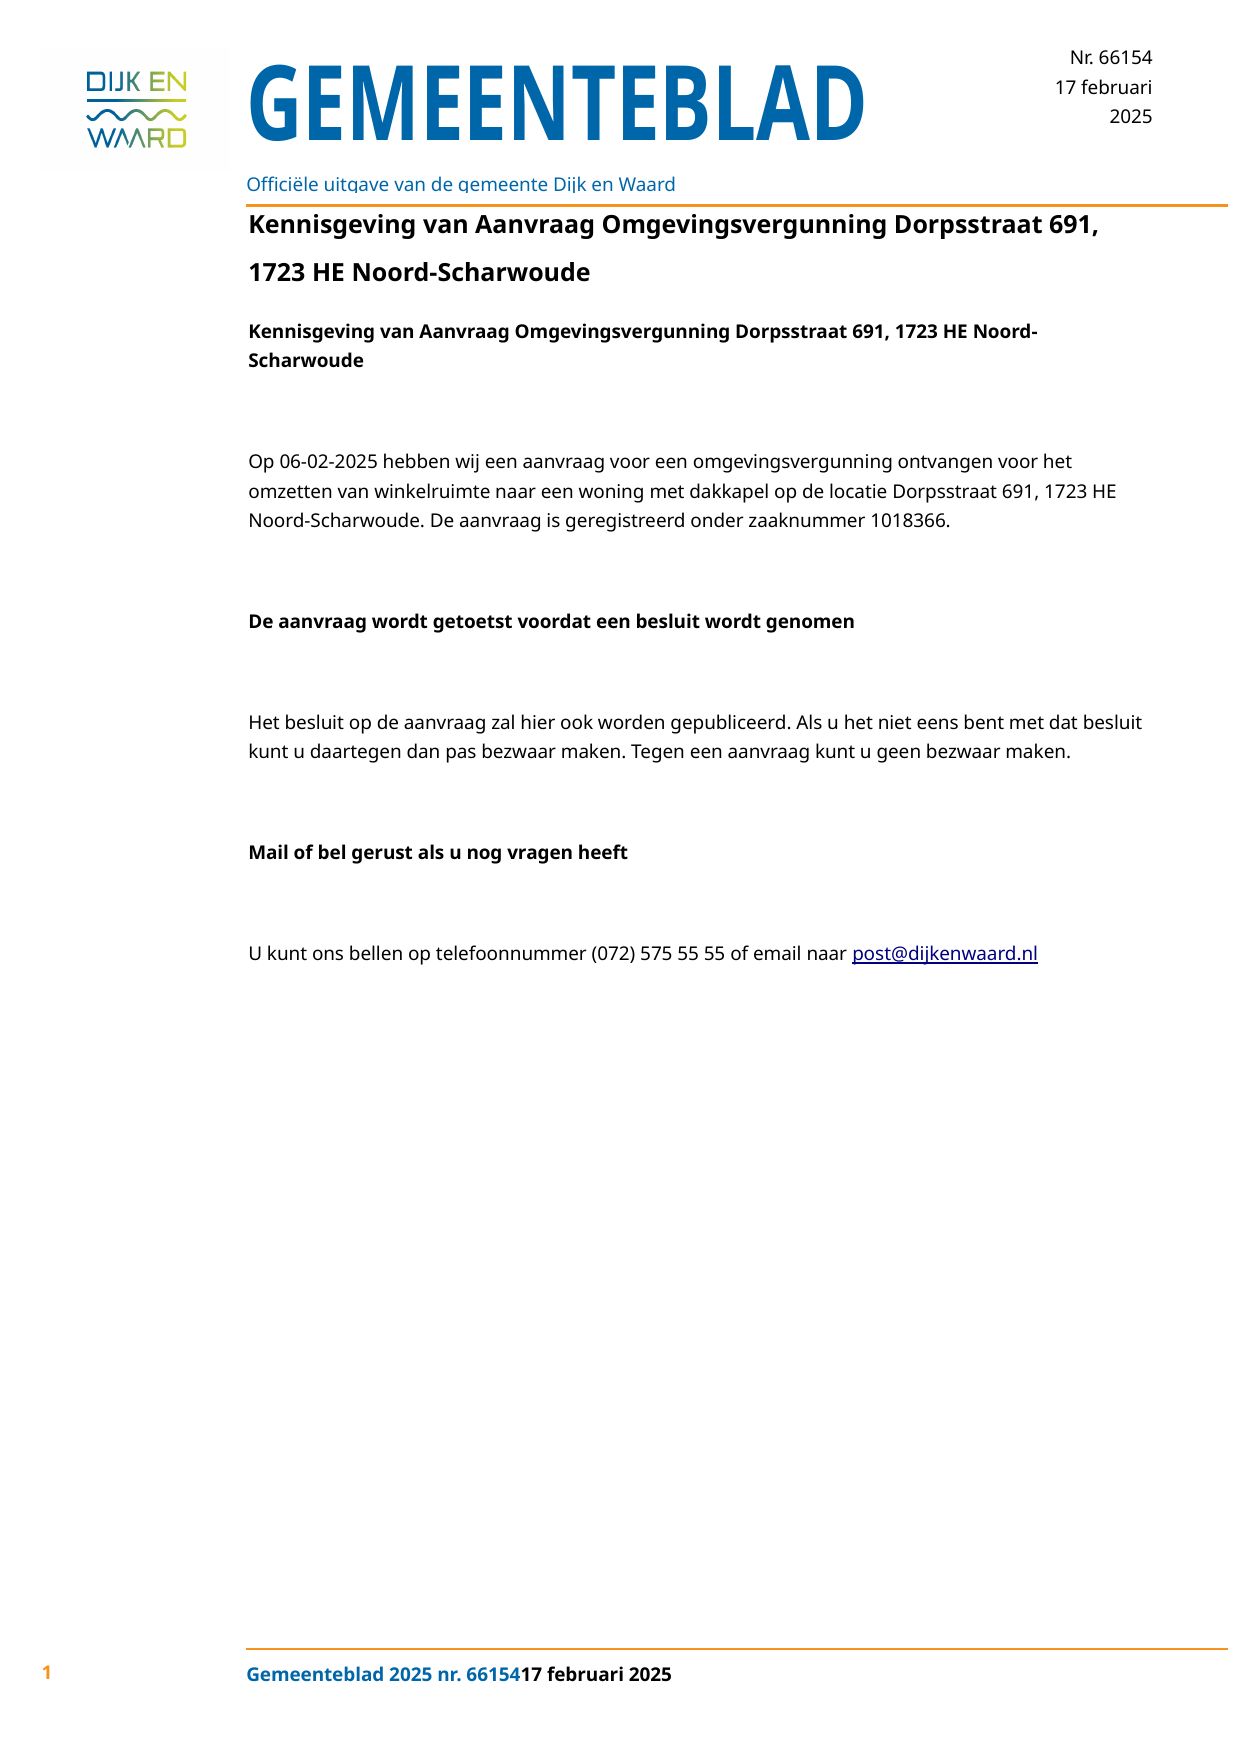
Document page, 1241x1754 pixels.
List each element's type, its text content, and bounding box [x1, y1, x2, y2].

text Op 06-02-2025 hebben wij een aanvraag voor een omgevingsvergunning ontvangen voor het omzetten van winkelruimte naar een woning met dakkapel op de locatie Dorpsstraat 691, 1723 HE Noord-Scharwoude. De aanvraag is geregistreerd onder zaaknummer 1018366. [248, 448, 1152, 533]
text Mail of bel gerust als u nog vragen heeft [248, 839, 1152, 865]
text U kunt ons bellen op telefoonnummer (072) 575 55 55 of email naar post@dijkenwaard.nl [248, 940, 1152, 966]
text Kennisgeving van Aanvraag Omgevingsvergunning Dorpsstraat 691, 1723 HE Noord-Scharwoude [248, 207, 1152, 288]
picture [41, 47, 231, 172]
text Kennisgeving van Aanvraag Omgevingsvergunning Dorpsstraat 691, 1723 HE Noord-Scharwoude [248, 318, 1152, 373]
text Het besluit op de aanvraag zal hier ook worden gepubliceerd. Als u het niet eens bent met dat besluit kunt u daartegen dan pas bezwaar maken. Tegen een aanvraag kunt u geen bezwaar maken. [248, 709, 1152, 764]
text De aanvraag wordt getoetst voordat een besluit wordt genomen [248, 608, 1152, 634]
